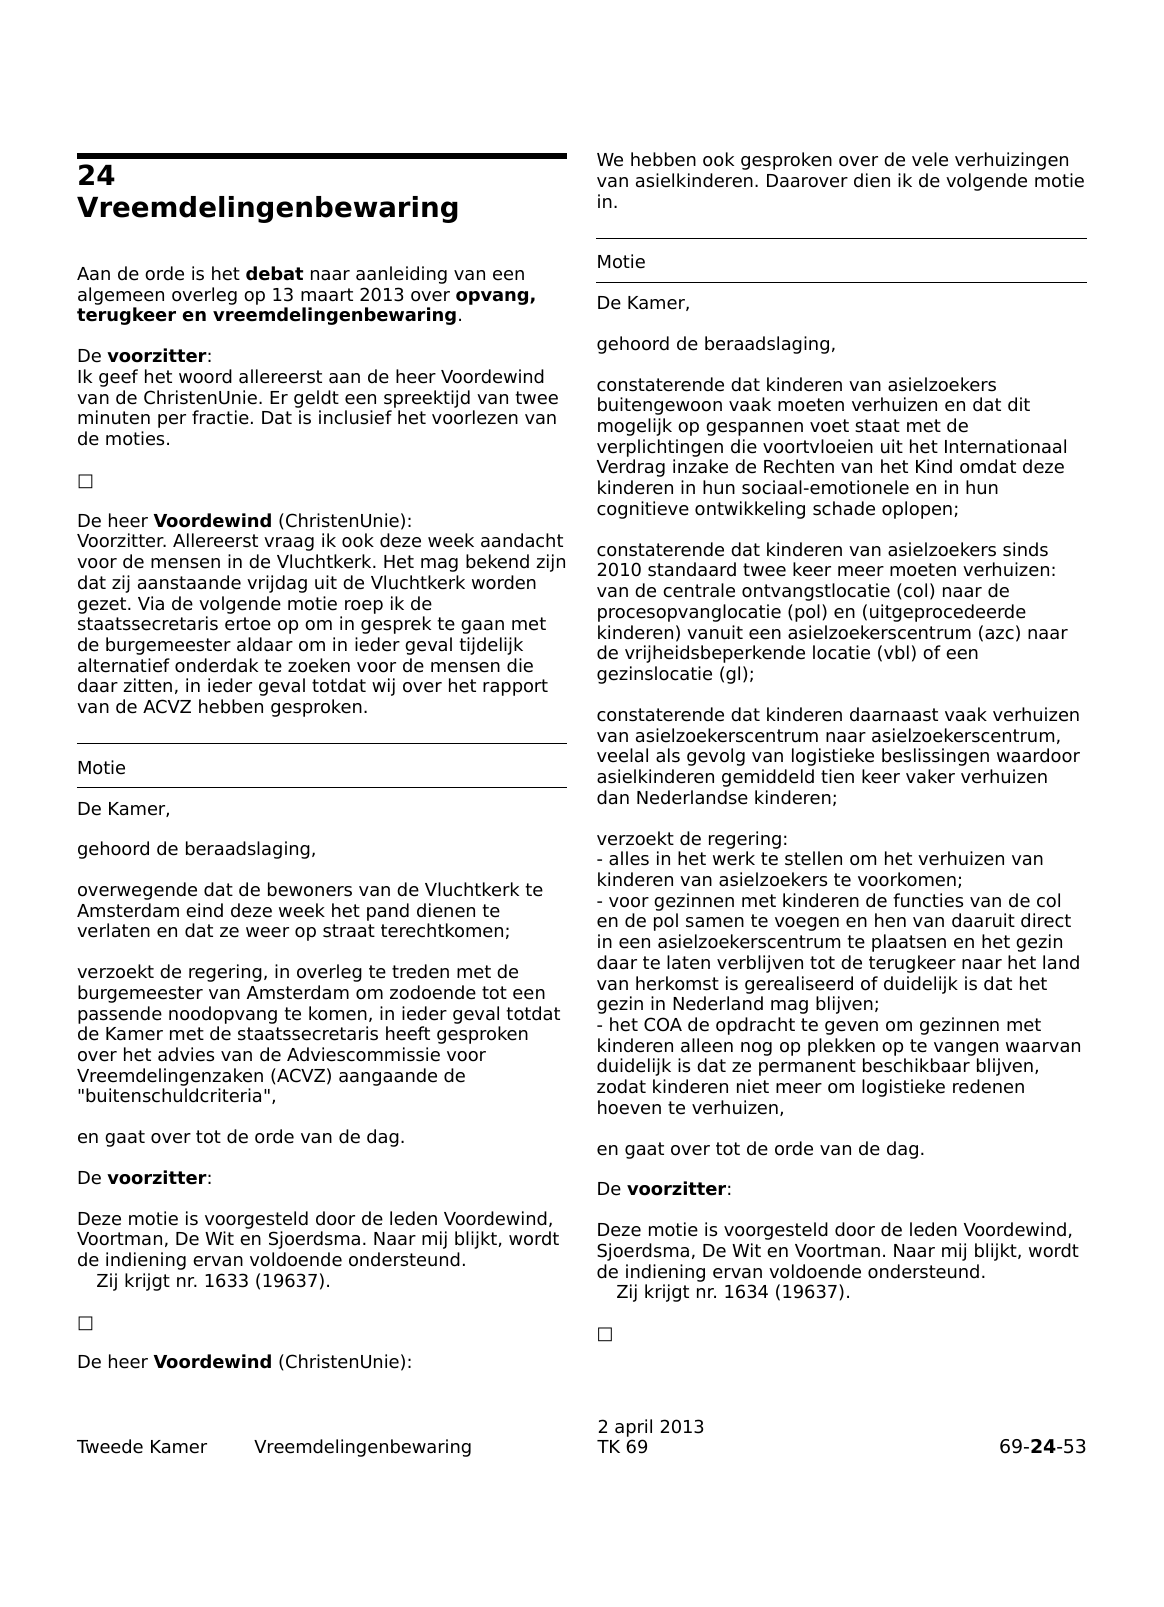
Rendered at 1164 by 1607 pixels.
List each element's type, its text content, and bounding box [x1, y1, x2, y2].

text De Kamer, [596, 293, 1087, 314]
text constaterende dat kinderen van asielzoekers sinds 2010 standaard twee keer meer moeten verhuizen: van de centrale ontvangstlocatie (col) naar de procesopvanglocatie (pol) en (uitgeprocedeerde kinderen) vanuit een asielzoekerscentrum (azc) naar de vrijheidsbeperkende locatie (vbl) of een gezinslocatie (gl); [596, 539, 1087, 685]
text - alles in het werk te stellen om het verhuizen van kinderen van asielzoekers te voorkomen; [596, 849, 1087, 891]
text Motie [77, 758, 567, 778]
text De voorzitter: [596, 1179, 1087, 1200]
text en gaat over tot de orde van de dag. [596, 1138, 1087, 1159]
text □ [77, 470, 567, 490]
text - voor gezinnen met kinderen de functies van de col en de pol samen te voegen en hen van daaruit direct in een asielzoekerscentrum te plaatsen en het gezin daar te laten verblijven tot de terugkeer naar het land van herkomst is gerealiseerd of duidelijk is dat het gezin in Nederland mag blijven; [596, 891, 1087, 1015]
text Deze motie is voorgesteld door de leden Voordewind, Sjoerdsma, De Wit en Voortman. Naar mij blijkt, wordt de indiening ervan voldoende ondersteund. [596, 1220, 1087, 1282]
text Deze motie is voorgesteld door de leden Voordewind, Voortman, De Wit en Sjoerdsma. Naar mij blijkt, wordt de indiening ervan voldoende ondersteund. [77, 1208, 567, 1271]
text □ [77, 1311, 567, 1332]
text De voorzitter: [77, 1168, 567, 1188]
text - het COA de opdracht te geven om gezinnen met kinderen alleen nog op plekken op te vangen waarvan duidelijk is dat ze permanent beschikbaar blijven, zodat kinderen niet meer om logistieke redenen hoeven te verhuizen, [596, 1015, 1087, 1118]
text De heer Voordewind (ChristenUnie): [77, 510, 567, 531]
text overwegende dat de bewoners van de Vluchtkerk te Amsterdam eind deze week het pand dienen te verlaten en dat ze weer op straat terechtkomen; [77, 880, 567, 942]
text gehoord de beraadslaging, [77, 839, 567, 860]
text Motie [596, 252, 1087, 273]
text De voorzitter: [77, 346, 567, 367]
text constaterende dat kinderen van asielzoekers buitengewoon vaak moeten verhuizen en dat dit mogelijk op gespannen voet staat met de verplichtingen die voortvloeien uit het Internationaal Verdrag inzake de Rechten van het Kind omdat deze kinderen in hun sociaal-emotionele en in hun cognitieve ontwikkeling schade oplopen; [596, 374, 1087, 519]
text □ [596, 1323, 1087, 1344]
title 24 Vreemdelingenbewaring [77, 159, 567, 224]
text Zij krijgt nr. 1633 (19637). [77, 1271, 567, 1291]
text Voorzitter. Allereerst vraag ik ook deze week aandacht voor de mensen in de Vluchtkerk. Het mag bekend zijn dat zij aanstaande vrijdag uit de Vluchtkerk worden gezet. Via de volgende motie roep ik de staatssecretaris ertoe op om in gesprek te gaan met de burgemeester aldaar om in ieder geval tijdelijk alternatief onderdak te zoeken voor de mensen die daar zitten, in ieder geval totdat wij over het rapport van de ACVZ hebben gesproken. [77, 531, 567, 718]
text De heer Voordewind (ChristenUnie): [77, 1352, 567, 1373]
text Ik geef het woord allereerst aan de heer Voordewind van de ChristenUnie. Er geldt een spreektijd van twee minuten per fractie. Dat is inclusief het voorlezen van de moties. [77, 367, 567, 450]
text Aan de orde is het debat naar aanleiding van een algemeen overleg op 13 maart 2013 over opvang, terugkeer en vreemdelingenbewaring. [77, 264, 567, 326]
text De Kamer, [77, 798, 567, 819]
text verzoekt de regering, in overleg te treden met de burgemeester van Amsterdam om zodoende tot een passende noodopvang te komen, in ieder geval totdat de Kamer met de staatssecretaris heeft gesproken over het advies van de Adviescommissie voor Vreemdelingenzaken (ACVZ) aangaande de "buitenschuldcriteria", [77, 962, 567, 1107]
text We hebben ook gesproken over de vele verhuizingen van asielkinderen. Daarover dien ik de volgende motie in. [596, 150, 1087, 212]
text Zij krijgt nr. 1634 (19637). [596, 1282, 1087, 1303]
text en gaat over tot de orde van de dag. [77, 1127, 567, 1148]
text gehoord de beraadslaging, [596, 334, 1087, 354]
text constaterende dat kinderen daarnaast vaak verhuizen van asielzoekerscentrum naar asielzoekerscentrum, veelal als gevolg van logistieke beslissingen waardoor asielkinderen gemiddeld tien keer vaker verhuizen dan Nederlandse kinderen; [596, 705, 1087, 808]
text verzoekt de regering: [596, 828, 1087, 849]
